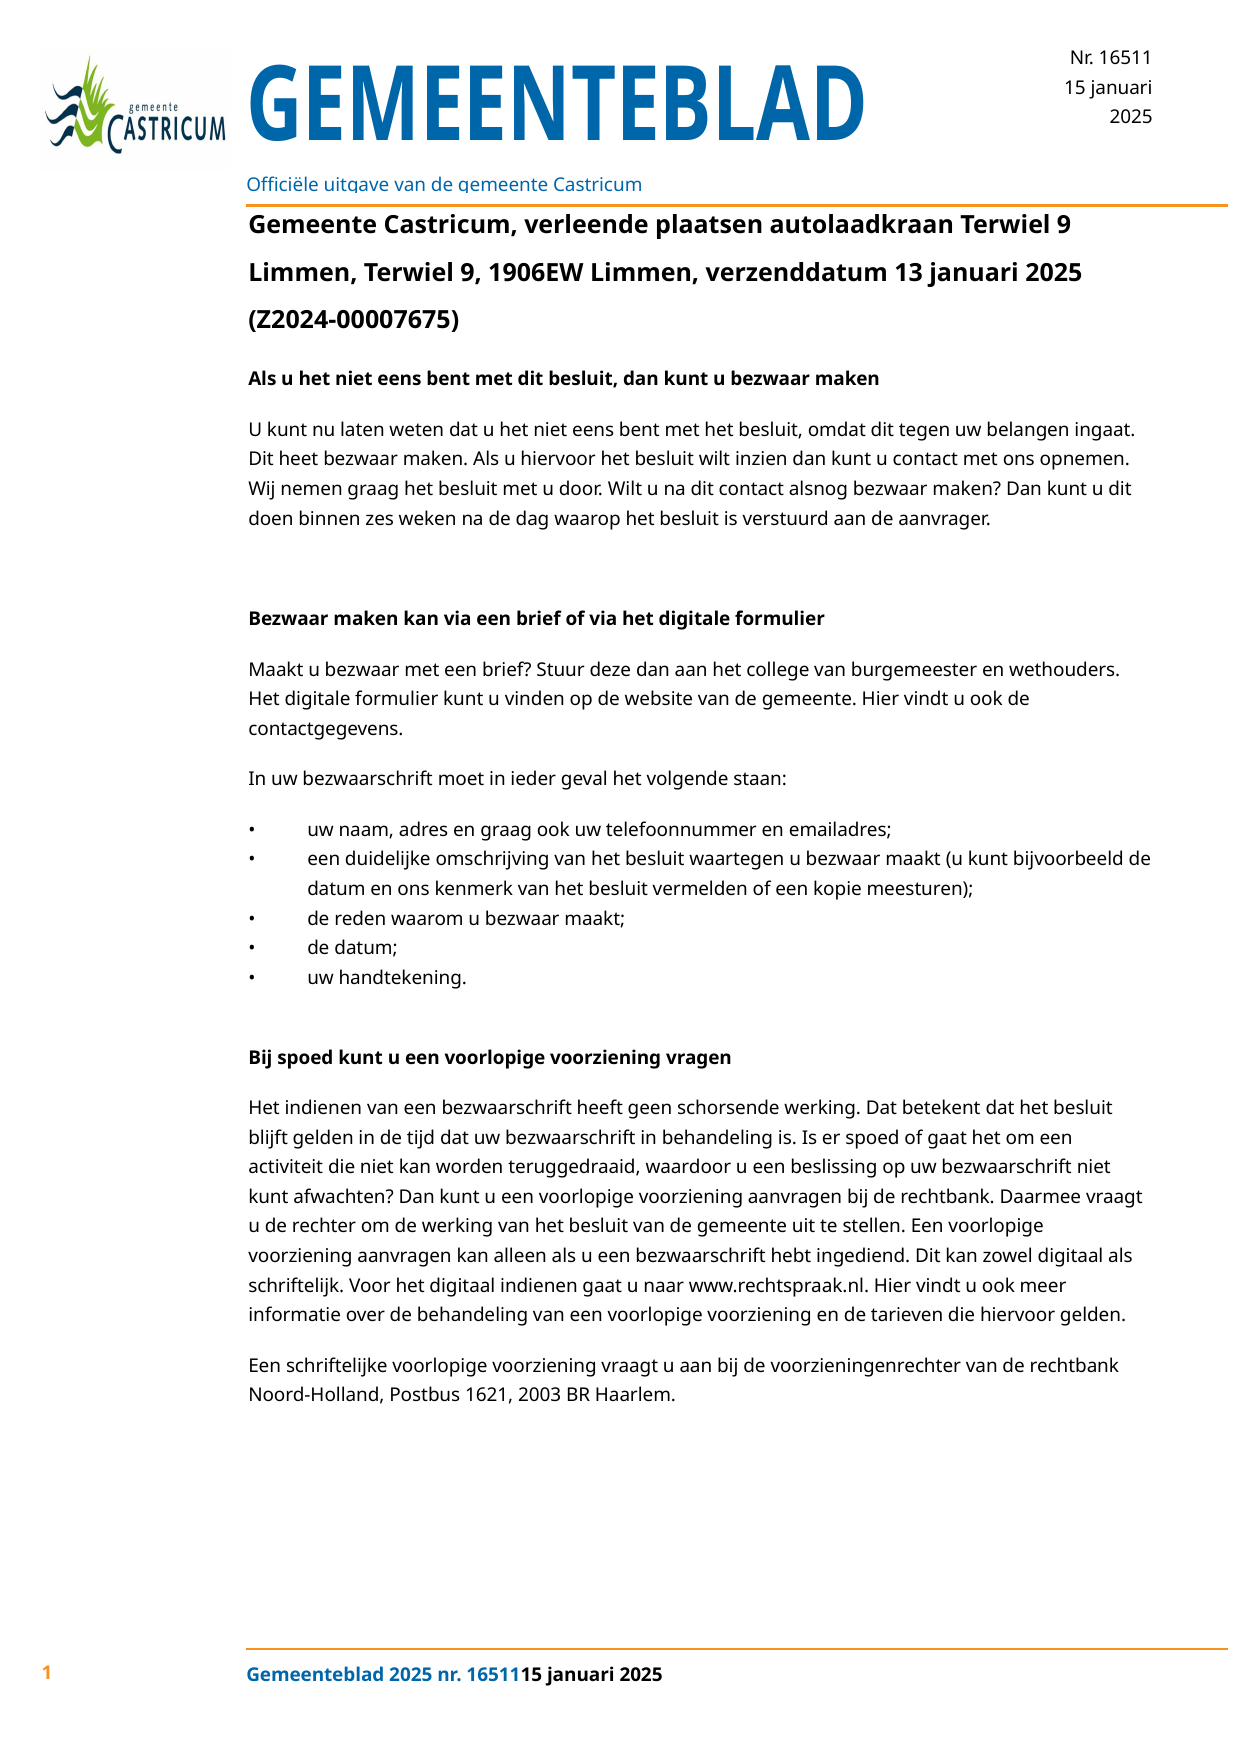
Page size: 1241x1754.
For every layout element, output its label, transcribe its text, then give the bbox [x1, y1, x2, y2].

picture [41, 47, 231, 172]
list de reden waarom u bezwaar maakt; [248, 905, 1152, 930]
text In uw bezwaarschrift moet in ieder geval het volgende staan: [248, 766, 1152, 791]
list een duidelijke omschrijving van het besluit waartegen u bezwaar maakt (u kunt bijvoorbeeld de datum en ons kenmerk van het besluit vermelden of een kopie meesturen); [248, 846, 1152, 901]
list uw handtekening. [248, 964, 1152, 989]
text Maakt u bezwaar met een brief? Stuur deze dan aan het college van burgemeester en wethouders. Het digitale formulier kunt u vinden op de website van de gemeente. Hier vindt u ook de contactgegevens. [248, 656, 1152, 741]
text Bezwaar maken kan via een brief of via het digitale formulier [248, 606, 1152, 631]
text U kunt nu laten weten dat u het niet eens bent met het besluit, omdat dit tegen uw belangen ingaat. Dit heet bezwaar maken. Als u hiervoor het besluit wilt inzien dan kunt u contact met ons opnemen. Wij nemen graag het besluit met u door. Wilt u na dit contact alsnog bezwaar maken? Dan kunt u dit doen binnen zes weken na de dag waarop het besluit is verstuurd aan de aanvrager. [248, 416, 1152, 530]
list uw naam, adres en graag ook uw telefoonnummer en emailadres; [248, 816, 1152, 842]
text Een schriftelijke voorlopige voorziening vraagt u aan bij de voorzieningenrechter van de rechtbank Noord-Holland, Postbus 1621, 2003 BR Haarlem. [248, 1352, 1152, 1407]
text Als u het niet eens bent met dit besluit, dan kunt u bezwaar maken [248, 366, 1152, 391]
text Het indienen van een bezwaarschrift heeft geen schorsende werking. Dat betekent dat het besluit blijft gelden in de tijd dat uw bezwaarschrift in behandeling is. Is er spoed of gaat het om een activiteit die niet kan worden teruggedraaid, waardoor u een beslissing op uw bezwaarschrift niet kunt afwachten? Dan kunt u een voorlopige voorziening aanvragen bij de rechtbank. Daarmee vraagt u de rechter om de werking van het besluit van de gemeente uit te stellen. Een voorlopige voorziening aanvragen kan alleen als u een bezwaarschrift hebt ingediend. Dit kan zowel digitaal als schriftelijk. Voor het digitaal indienen gaat u naar www.rechtspraak.nl. Hier vindt u ook meer informatie over de behandeling van een voorlopige voorziening en de tarieven die hiervoor gelden. [248, 1094, 1152, 1327]
list de datum; [248, 934, 1152, 960]
text Bij spoed kunt u een voorlopige voorziening vragen [248, 1044, 1152, 1069]
text Gemeente Castricum, verleende plaatsen autolaadkraan Terwiel 9 Limmen, Terwiel 9, 1906EW Limmen, verzenddatum 13 januari 2025 (Z2024-00007675) [248, 207, 1152, 336]
